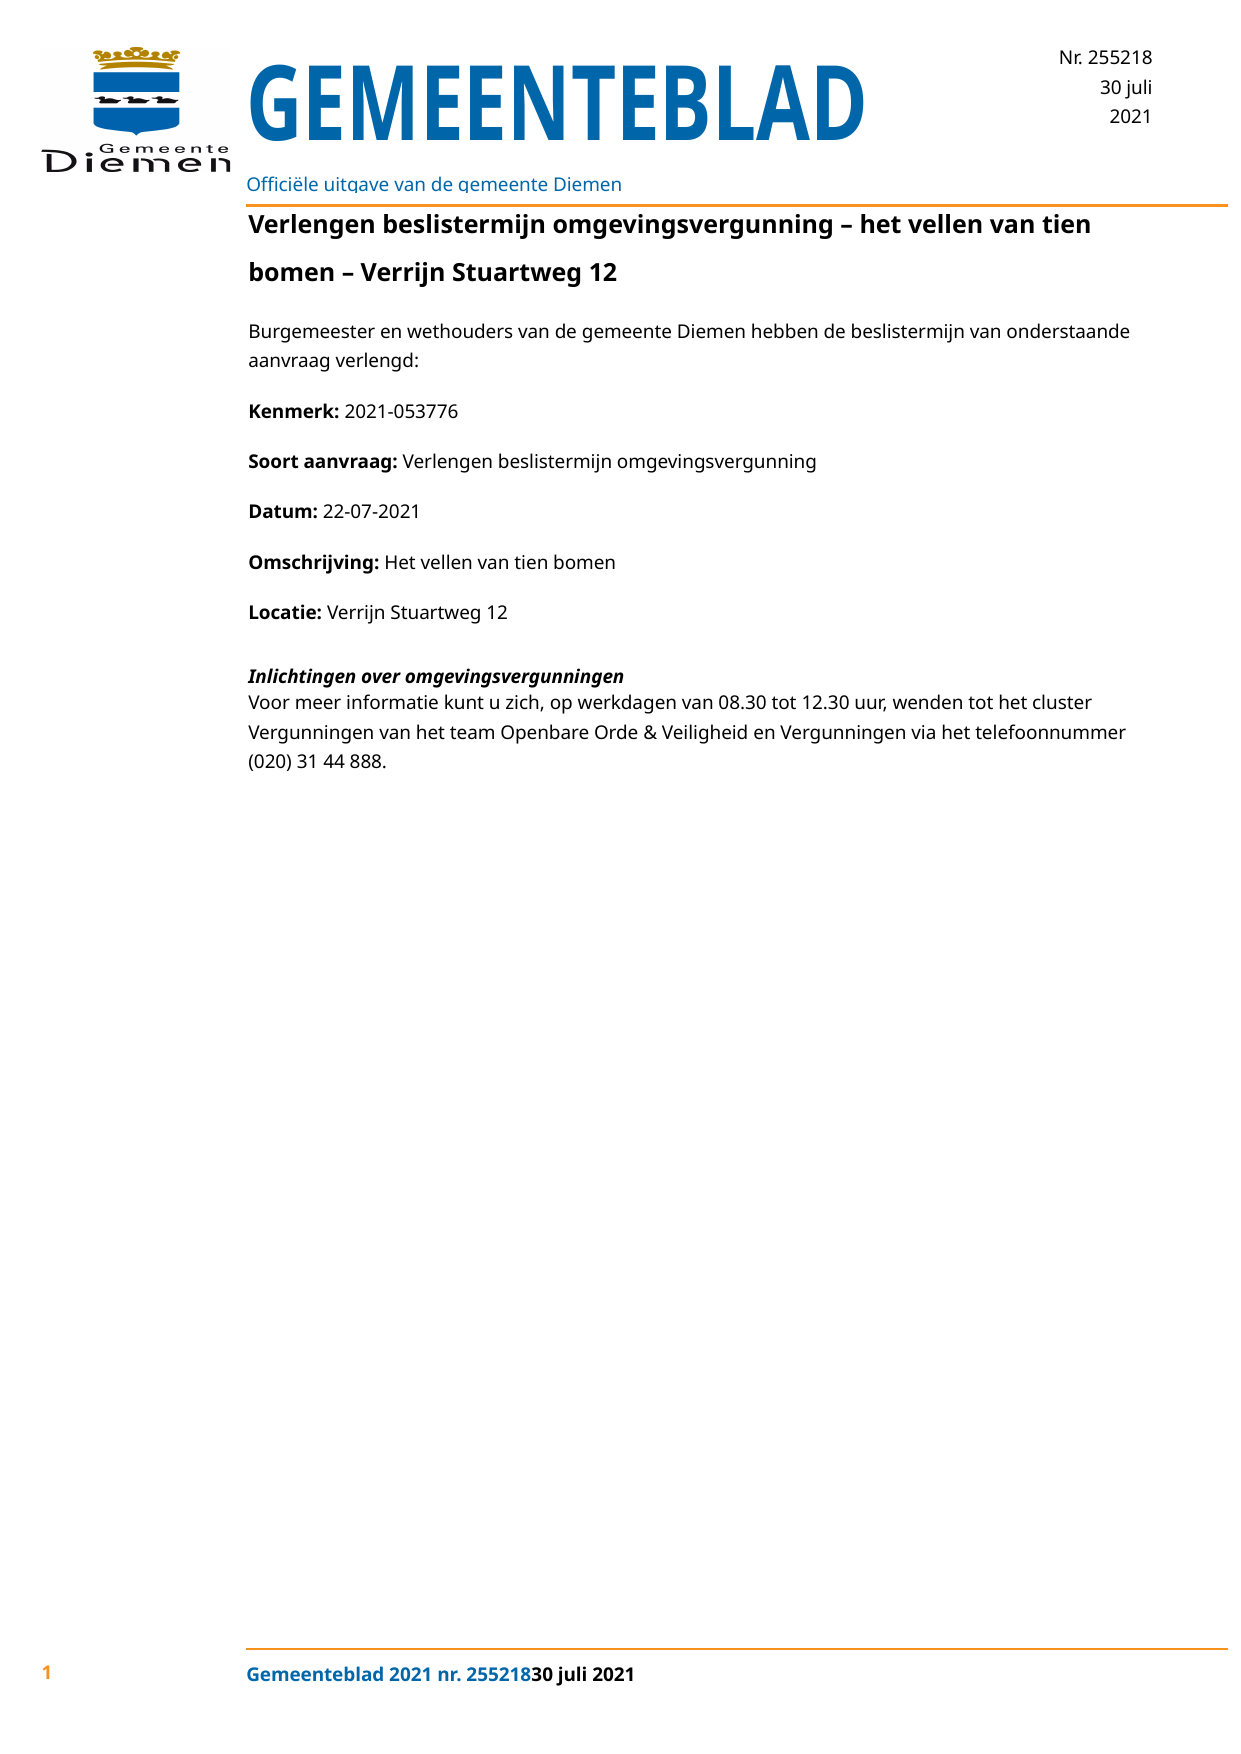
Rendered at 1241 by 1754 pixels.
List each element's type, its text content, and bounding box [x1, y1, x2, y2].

text Verlengen beslistermijn omgevingsvergunning – het vellen van tien bomen – Verrijn Stuartweg 12 [248, 207, 1152, 288]
text Locatie: Verrijn Stuartweg 12 [248, 599, 1152, 625]
picture [41, 47, 231, 172]
text Inlichtingen over omgevingsvergunningen [248, 663, 1152, 689]
text Soort aanvraag: Verlengen beslistermijn omgevingsvergunning [248, 448, 1152, 474]
text Datum: 22-07-2021 [248, 499, 1152, 524]
text Omschrijving: Het vellen van tien bomen [248, 549, 1152, 575]
text Kenmerk: 2021-053776 [248, 398, 1152, 424]
text Voor meer informatie kunt u zich, op werkdagen van 08.30 tot 12.30 uur, wenden tot het cluster Vergunningen van het team Openbare Orde & Veiligheid en Vergunningen via het telefoonnummer (020) 31 44 888. [248, 689, 1152, 774]
text Burgemeester en wethouders van de gemeente Diemen hebben de beslistermijn van onderstaande aanvraag verlengd: [248, 318, 1152, 373]
